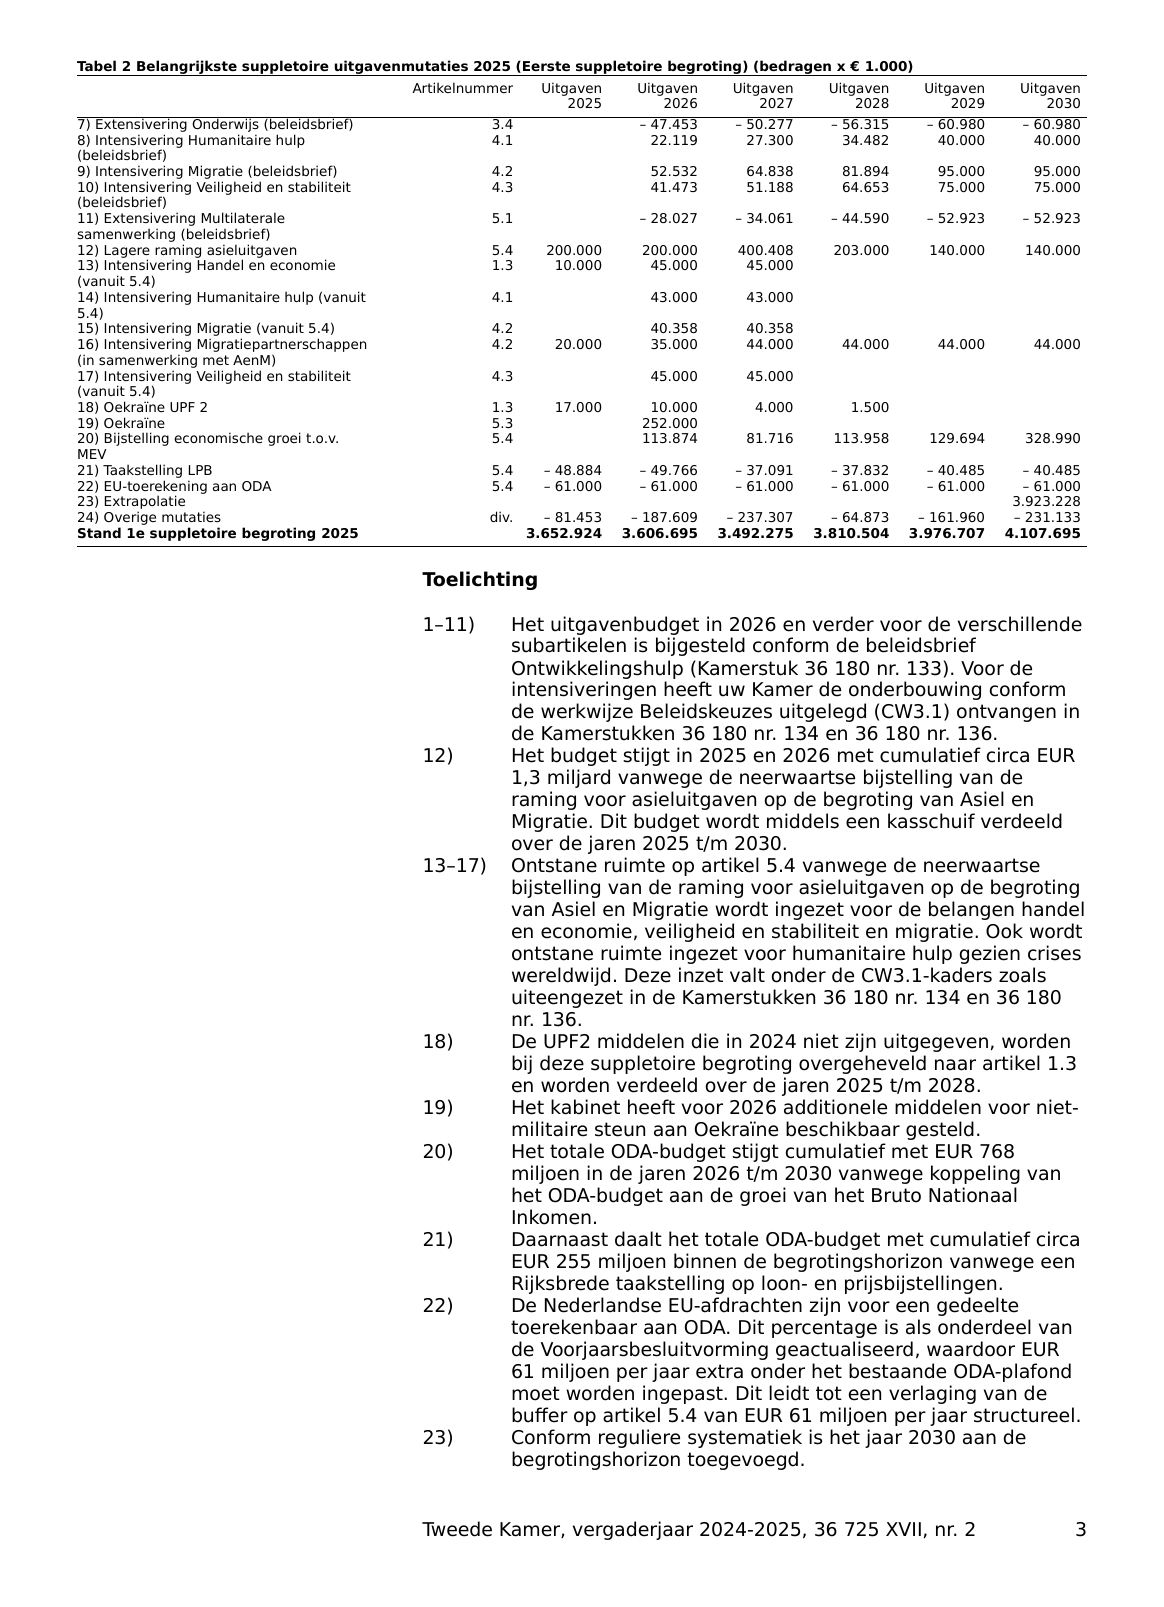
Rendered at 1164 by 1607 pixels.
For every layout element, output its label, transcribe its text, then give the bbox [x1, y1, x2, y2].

table_cell 10) Intensivering Veiligheid en stabiliteit (beleidsbrief) [77, 180, 373, 211]
table_cell 5.1 [373, 211, 519, 242]
table_cell 9) Intensivering Migratie (beleidsbrief) [77, 164, 373, 179]
table_cell [373, 494, 519, 510]
table_cell – 60.980 [895, 118, 991, 132]
text 1–11) Het uitgavenbudget in 2026 en verder voor de verschillende subartikelen is bijgesteld conform de beleidsbrief Ontwikkelingshulp (Kamerstuk 36 180 nr. 133). Voor de intensiveringen heeft uw Kamer de onderbouwing conform de werkwijze Beleidskeuzes uitgelegd (CW3.1) ontvangen in de Kamerstukken 36 180 nr. 134 en 36 180 nr. 136. [422, 613, 1087, 745]
table_cell [895, 258, 991, 290]
table_cell 19) Oekraïne [77, 416, 373, 431]
text 20) Het totale ODA-budget stijgt cumulatief met EUR 768 miljoen in de jaren 2026 t/m 2030 vanwege koppeling van het ODA-budget aan de groei van het Bruto Nationaal Inkomen. [422, 1141, 1087, 1229]
table_cell 400.408 [704, 243, 799, 258]
table_cell – 60.980 [991, 118, 1087, 132]
table_cell [519, 290, 608, 321]
table_cell Uitgaven 2026 [608, 76, 704, 117]
table_cell [704, 416, 799, 431]
table_cell Uitgaven 2030 [991, 76, 1087, 117]
table_cell 64.838 [704, 164, 799, 179]
table_cell Uitgaven 2025 [519, 76, 608, 117]
table_cell – 47.453 [608, 118, 704, 132]
table_cell – 161.960 [895, 510, 991, 526]
table_cell – 61.000 [799, 479, 895, 494]
table_cell [799, 368, 895, 400]
table_cell 1.500 [799, 400, 895, 416]
table_cell 16) Intensivering Migratiepartnerschappen (in samenwerking met AenM) [77, 337, 373, 368]
table_cell Uitgaven 2028 [799, 76, 895, 117]
table_cell 20) Bijstelling economische groei t.o.v. MEV [77, 431, 373, 463]
table_cell [519, 431, 608, 463]
table_cell – 61.000 [704, 479, 799, 494]
table_cell [799, 494, 895, 510]
table_cell Uitgaven 2027 [704, 76, 799, 117]
table_cell 4.2 [373, 164, 519, 179]
table_cell – 52.923 [991, 211, 1087, 242]
table_cell [799, 290, 895, 321]
table_cell 41.473 [608, 180, 704, 211]
table_cell – 56.315 [799, 118, 895, 132]
table_cell 4.2 [373, 321, 519, 337]
table_cell 95.000 [991, 164, 1087, 179]
text 21) Daarnaast daalt het totale ODA-budget met cumulatief circa EUR 255 miljoen binnen de begrotingshorizon vanwege een Rijksbrede taakstelling op loon- en prijsbijstellingen. [422, 1229, 1087, 1295]
table_cell [991, 321, 1087, 337]
table_cell Stand 1e suppletoire begroting 2025 [77, 526, 373, 546]
table_cell 129.694 [895, 431, 991, 463]
table_cell 75.000 [895, 180, 991, 211]
text 19) Het kabinet heeft voor 2026 additionele middelen voor niet-militaire steun aan Oekraïne beschikbaar gesteld. [422, 1097, 1087, 1141]
table_cell [704, 494, 799, 510]
table_cell 4.3 [373, 180, 519, 211]
table_cell – 44.590 [799, 211, 895, 242]
table_cell [519, 494, 608, 510]
table_cell 34.482 [799, 133, 895, 164]
table_cell 40.000 [991, 133, 1087, 164]
table_cell 27.300 [704, 133, 799, 164]
table_cell 3.606.695 [608, 526, 704, 546]
table_cell – 64.873 [799, 510, 895, 526]
table_cell 4.107.695 [991, 526, 1087, 546]
table_cell – 40.485 [991, 463, 1087, 478]
table_cell [519, 133, 608, 164]
table_cell – 40.485 [895, 463, 991, 478]
table_cell 5.4 [373, 431, 519, 463]
table_cell Artikelnummer [373, 76, 519, 117]
table_cell 5.4 [373, 463, 519, 478]
table_cell 140.000 [895, 243, 991, 258]
text 23) Conform reguliere systematiek is het jaar 2030 aan de begrotingshorizon toegevoegd. [422, 1427, 1087, 1471]
table_cell 113.874 [608, 431, 704, 463]
table_cell [991, 258, 1087, 290]
table_cell 252.000 [608, 416, 704, 431]
table_cell 13) Intensivering Handel en economie (vanuit 5.4) [77, 258, 373, 290]
table_cell 15) Intensivering Migratie (vanuit 5.4) [77, 321, 373, 337]
table_cell 43.000 [704, 290, 799, 321]
table_cell 5.4 [373, 479, 519, 494]
table_cell – 61.000 [895, 479, 991, 494]
table_cell – 48.884 [519, 463, 608, 478]
table_cell 40.000 [895, 133, 991, 164]
table_cell 44.000 [991, 337, 1087, 368]
table_cell 200.000 [519, 243, 608, 258]
table_cell 24) Overige mutaties [77, 510, 373, 526]
table_cell 45.000 [608, 258, 704, 290]
table_cell 45.000 [704, 258, 799, 290]
table_cell – 37.832 [799, 463, 895, 478]
table_cell 11) Extensivering Multilaterale samenwerking (beleidsbrief) [77, 211, 373, 242]
table_cell 14) Intensivering Humanitaire hulp (vanuit 5.4) [77, 290, 373, 321]
table_cell 12) Lagere raming asieluitgaven [77, 243, 373, 258]
table_cell 1.3 [373, 258, 519, 290]
table_cell 3.923.228 [991, 494, 1087, 510]
table_cell 1.3 [373, 400, 519, 416]
table_cell [519, 164, 608, 179]
text 18) De UPF2 middelen die in 2024 niet zijn uitgegeven, worden bij deze suppletoire begroting overgeheveld naar artikel 1.3 en worden verdeeld over de jaren 2025 t/m 2028. [422, 1031, 1087, 1097]
table_cell 4.000 [704, 400, 799, 416]
table_cell 10.000 [608, 400, 704, 416]
table_cell – 37.091 [704, 463, 799, 478]
table_cell 328.990 [991, 431, 1087, 463]
table_cell [991, 416, 1087, 431]
table_cell 45.000 [704, 368, 799, 400]
text 12) Het budget stijgt in 2025 en 2026 met cumulatief circa EUR 1,3 miljard vanwege de neerwaartse bijstelling van de raming voor asieluitgaven op de begroting van Asiel en Migratie. Dit budget wordt middels een kasschuif verdeeld over de jaren 2025 t/m 2030. [422, 745, 1087, 855]
table_cell – 187.609 [608, 510, 704, 526]
table_cell – 61.000 [519, 479, 608, 494]
table_cell [991, 400, 1087, 416]
table_cell div. [373, 510, 519, 526]
table_cell 52.532 [608, 164, 704, 179]
table_cell – 237.307 [704, 510, 799, 526]
table_cell 7) Extensivering Onderwijs (beleidsbrief) [77, 118, 373, 132]
table_cell 113.958 [799, 431, 895, 463]
table_cell [519, 180, 608, 211]
table_cell 23) Extrapolatie [77, 494, 373, 510]
table_cell – 52.923 [895, 211, 991, 242]
table_cell – 34.061 [704, 211, 799, 242]
table_cell [519, 118, 608, 132]
table_cell – 49.766 [608, 463, 704, 478]
table_cell [895, 416, 991, 431]
table_cell 21) Taakstelling LPB [77, 463, 373, 478]
table_cell 4.1 [373, 290, 519, 321]
table_cell 200.000 [608, 243, 704, 258]
table_cell 8) Intensivering Humanitaire hulp (beleidsbrief) [77, 133, 373, 164]
table_cell – 81.453 [519, 510, 608, 526]
table_cell 75.000 [991, 180, 1087, 211]
table_cell 18) Oekraïne UPF 2 [77, 400, 373, 416]
table_cell [799, 416, 895, 431]
table_cell 3.810.504 [799, 526, 895, 546]
table_cell 17) Intensivering Veiligheid en stabiliteit (vanuit 5.4) [77, 368, 373, 400]
subtitle Toelichting [422, 569, 1087, 591]
table_cell 35.000 [608, 337, 704, 368]
table_cell [895, 400, 991, 416]
table_cell 4.1 [373, 133, 519, 164]
table_cell – 231.133 [991, 510, 1087, 526]
table_cell – 61.000 [991, 479, 1087, 494]
table_cell [373, 526, 519, 546]
table_cell 10.000 [519, 258, 608, 290]
table_cell 140.000 [991, 243, 1087, 258]
table_cell 81.894 [799, 164, 895, 179]
table_cell [608, 494, 704, 510]
table_cell [519, 211, 608, 242]
table_cell 44.000 [895, 337, 991, 368]
table_cell 95.000 [895, 164, 991, 179]
table_cell 44.000 [704, 337, 799, 368]
table_cell [799, 321, 895, 337]
table_header Tabel 2 Belangrijkste suppletoire uitgavenmutaties 2025 (Eerste suppletoire begroting) (bedragen x € 1.000) [77, 59, 1087, 75]
table_cell [799, 258, 895, 290]
table_cell [519, 416, 608, 431]
table_cell 3.492.275 [704, 526, 799, 546]
table_cell 5.3 [373, 416, 519, 431]
table_cell [77, 76, 373, 117]
table_cell 20.000 [519, 337, 608, 368]
table_cell Uitgaven 2029 [895, 76, 991, 117]
table_cell [895, 368, 991, 400]
table_cell 44.000 [799, 337, 895, 368]
table_cell 45.000 [608, 368, 704, 400]
table_cell [991, 290, 1087, 321]
table_cell [519, 368, 608, 400]
table_cell [895, 321, 991, 337]
table_cell [895, 494, 991, 510]
table_cell 4.2 [373, 337, 519, 368]
table_cell 40.358 [704, 321, 799, 337]
table_cell – 28.027 [608, 211, 704, 242]
table_cell 17.000 [519, 400, 608, 416]
table_cell 4.3 [373, 368, 519, 400]
table_cell [895, 290, 991, 321]
text 22) De Nederlandse EU-afdrachten zijn voor een gedeelte toerekenbaar aan ODA. Dit percentage is als onderdeel van de Voorjaarsbesluitvorming geactualiseerd, waardoor EUR 61 miljoen per jaar extra onder het bestaande ODA-plafond moet worden ingepast. Dit leidt tot een verlaging van de buffer op artikel 5.4 van EUR 61 miljoen per jaar structureel. [422, 1295, 1087, 1427]
table_cell 22.119 [608, 133, 704, 164]
table_cell 40.358 [608, 321, 704, 337]
table_cell 3.4 [373, 118, 519, 132]
table_cell [991, 368, 1087, 400]
table_cell 3.976.707 [895, 526, 991, 546]
table_cell 64.653 [799, 180, 895, 211]
table_cell 5.4 [373, 243, 519, 258]
text 13–17) Ontstane ruimte op artikel 5.4 vanwege de neerwaartse bijstelling van de raming voor asieluitgaven op de begroting van Asiel en Migratie wordt ingezet voor de belangen handel en economie, veiligheid en stabiliteit en migratie. Ook wordt ontstane ruimte ingezet voor humanitaire hulp gezien crises wereldwijd. Deze inzet valt onder de CW3.1-kaders zoals uiteengezet in de Kamerstukken 36 180 nr. 134 en 36 180 nr. 136. [422, 855, 1087, 1031]
table_cell [519, 321, 608, 337]
table_cell 22) EU-toerekening aan ODA [77, 479, 373, 494]
table_cell 81.716 [704, 431, 799, 463]
table_cell – 50.277 [704, 118, 799, 132]
table_cell 51.188 [704, 180, 799, 211]
table_cell – 61.000 [608, 479, 704, 494]
table_cell 43.000 [608, 290, 704, 321]
table_cell 203.000 [799, 243, 895, 258]
table_cell 3.652.924 [519, 526, 608, 546]
